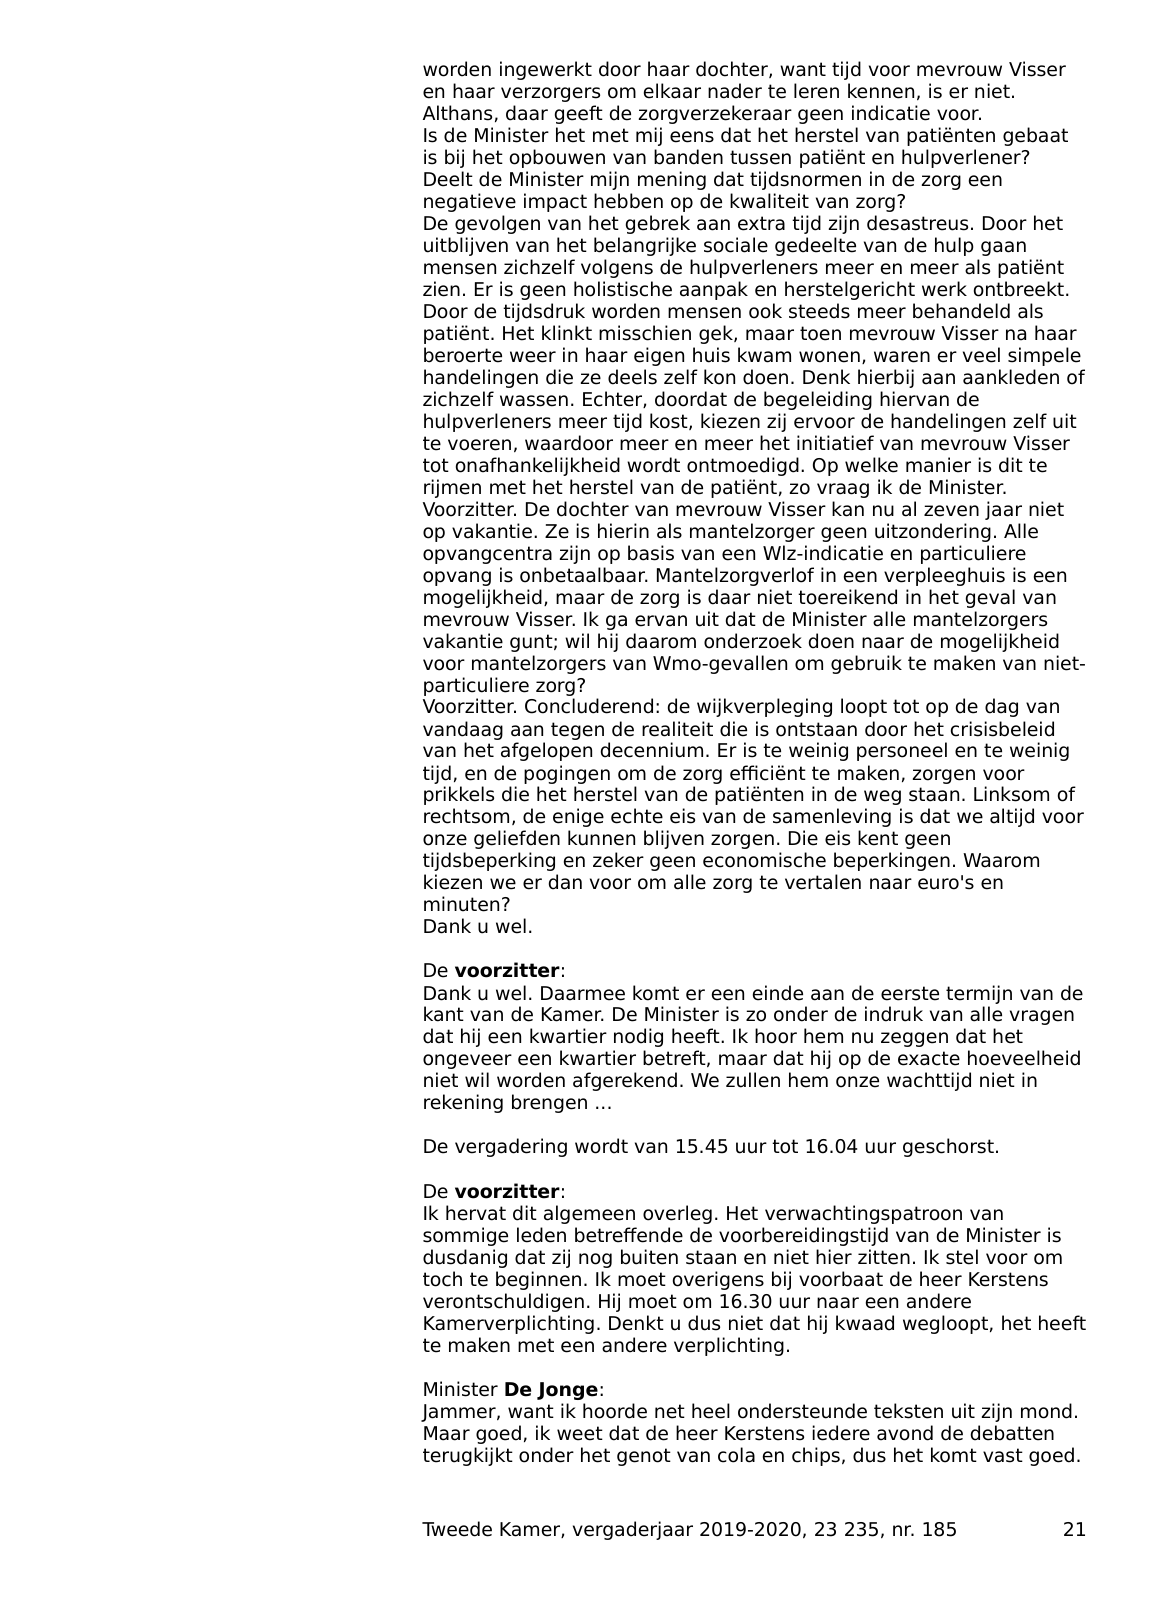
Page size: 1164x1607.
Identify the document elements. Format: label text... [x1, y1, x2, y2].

text Voorzitter. De dochter van mevrouw Visser kan nu al zeven jaar niet op vakantie. Ze is hierin als mantelzorger geen uitzondering. Alle opvangcentra zijn op basis van een Wlz-indicatie en particuliere opvang is onbetaalbaar. Mantelzorgverlof in een verpleeghuis is een mogelijkheid, maar de zorg is daar niet toereikend in het geval van mevrouw Visser. Ik ga ervan uit dat de Minister alle mantelzorgers vakantie gunt; wil hij daarom onderzoek doen naar de mogelijkheid voor mantelzorgers van Wmo-gevallen om gebruik te maken van niet-particuliere zorg? [422, 499, 1087, 696]
text Dank u wel. [422, 916, 1087, 938]
text Voorzitter. Concluderend: de wijkverpleging loopt tot op de dag van vandaag aan tegen de realiteit die is ontstaan door het crisisbeleid van het afgelopen decennium. Er is te weinig personeel en te weinig tijd, en de pogingen om de zorg efficiënt te maken, zorgen voor prikkels die het herstel van de patiënten in de weg staan. Linksom of rechtsom, de enige echte eis van de samenleving is dat we altijd voor onze geliefden kunnen blijven zorgen. Die eis kent geen tijdsbeperking en zeker geen economische beperkingen. Waarom kiezen we er dan voor om alle zorg te vertalen naar euro's en minuten? [422, 696, 1087, 916]
text Is de Minister het met mij eens dat het herstel van patiënten gebaat is bij het opbouwen van banden tussen patiënt en hulpverlener? Deelt de Minister mijn mening dat tijdsnormen in de zorg een negatieve impact hebben op de kwaliteit van zorg? [422, 125, 1087, 213]
text worden ingewerkt door haar dochter, want tijd voor mevrouw Visser en haar verzorgers om elkaar nader te leren kennen, is er niet. Althans, daar geeft de zorgverzekeraar geen indicatie voor. [422, 59, 1087, 125]
text Ik hervat dit algemeen overleg. Het verwachtingspatroon van sommige leden betreffende de voorbereidingstijd van de Minister is dusdanig dat zij nog buiten staan en niet hier zitten. Ik stel voor om toch te beginnen. Ik moet overigens bij voorbaat de heer Kerstens verontschuldigen. Hij moet om 16.30 uur naar een andere Kamerverplichting. Denkt u dus niet dat hij kwaad wegloopt, het heeft te maken met een andere verplichting. [422, 1203, 1087, 1356]
text De voorzitter: [422, 960, 1087, 982]
text Jammer, want ik hoorde net heel ondersteunde teksten uit zijn mond. Maar goed, ik weet dat de heer Kerstens iedere avond de debatten terugkijkt onder het genot van cola en chips, dus het komt vast goed. [422, 1401, 1087, 1467]
text De vergadering wordt van 15.45 uur tot 16.04 uur geschorst. [422, 1136, 1087, 1158]
text De gevolgen van het gebrek aan extra tijd zijn desastreus. Door het uitblijven van het belangrijke sociale gedeelte van de hulp gaan mensen zichzelf volgens de hulpverleners meer en meer als patiënt zien. Er is geen holistische aanpak en herstelgericht werk ontbreekt. Door de tijdsdruk worden mensen ook steeds meer behandeld als patiënt. Het klinkt misschien gek, maar toen mevrouw Visser na haar beroerte weer in haar eigen huis kwam wonen, waren er veel simpele handelingen die ze deels zelf kon doen. Denk hierbij aan aankleden of zichzelf wassen. Echter, doordat de begeleiding hiervan de hulpverleners meer tijd kost, kiezen zij ervoor de handelingen zelf uit te voeren, waardoor meer en meer het initiatief van mevrouw Visser tot onafhankelijkheid wordt ontmoedigd. Op welke manier is dit te rijmen met het herstel van de patiënt, zo vraag ik de Minister. [422, 213, 1087, 499]
text De voorzitter: [422, 1181, 1087, 1203]
text Dank u wel. Daarmee komt er een einde aan de eerste termijn van de kant van de Kamer. De Minister is zo onder de indruk van alle vragen dat hij een kwartier nodig heeft. Ik hoor hem nu zeggen dat het ongeveer een kwartier betreft, maar dat hij op de exacte hoeveelheid niet wil worden afgerekend. We zullen hem onze wachttijd niet in rekening brengen ... [422, 982, 1087, 1114]
text Minister De Jonge: [422, 1379, 1087, 1401]
